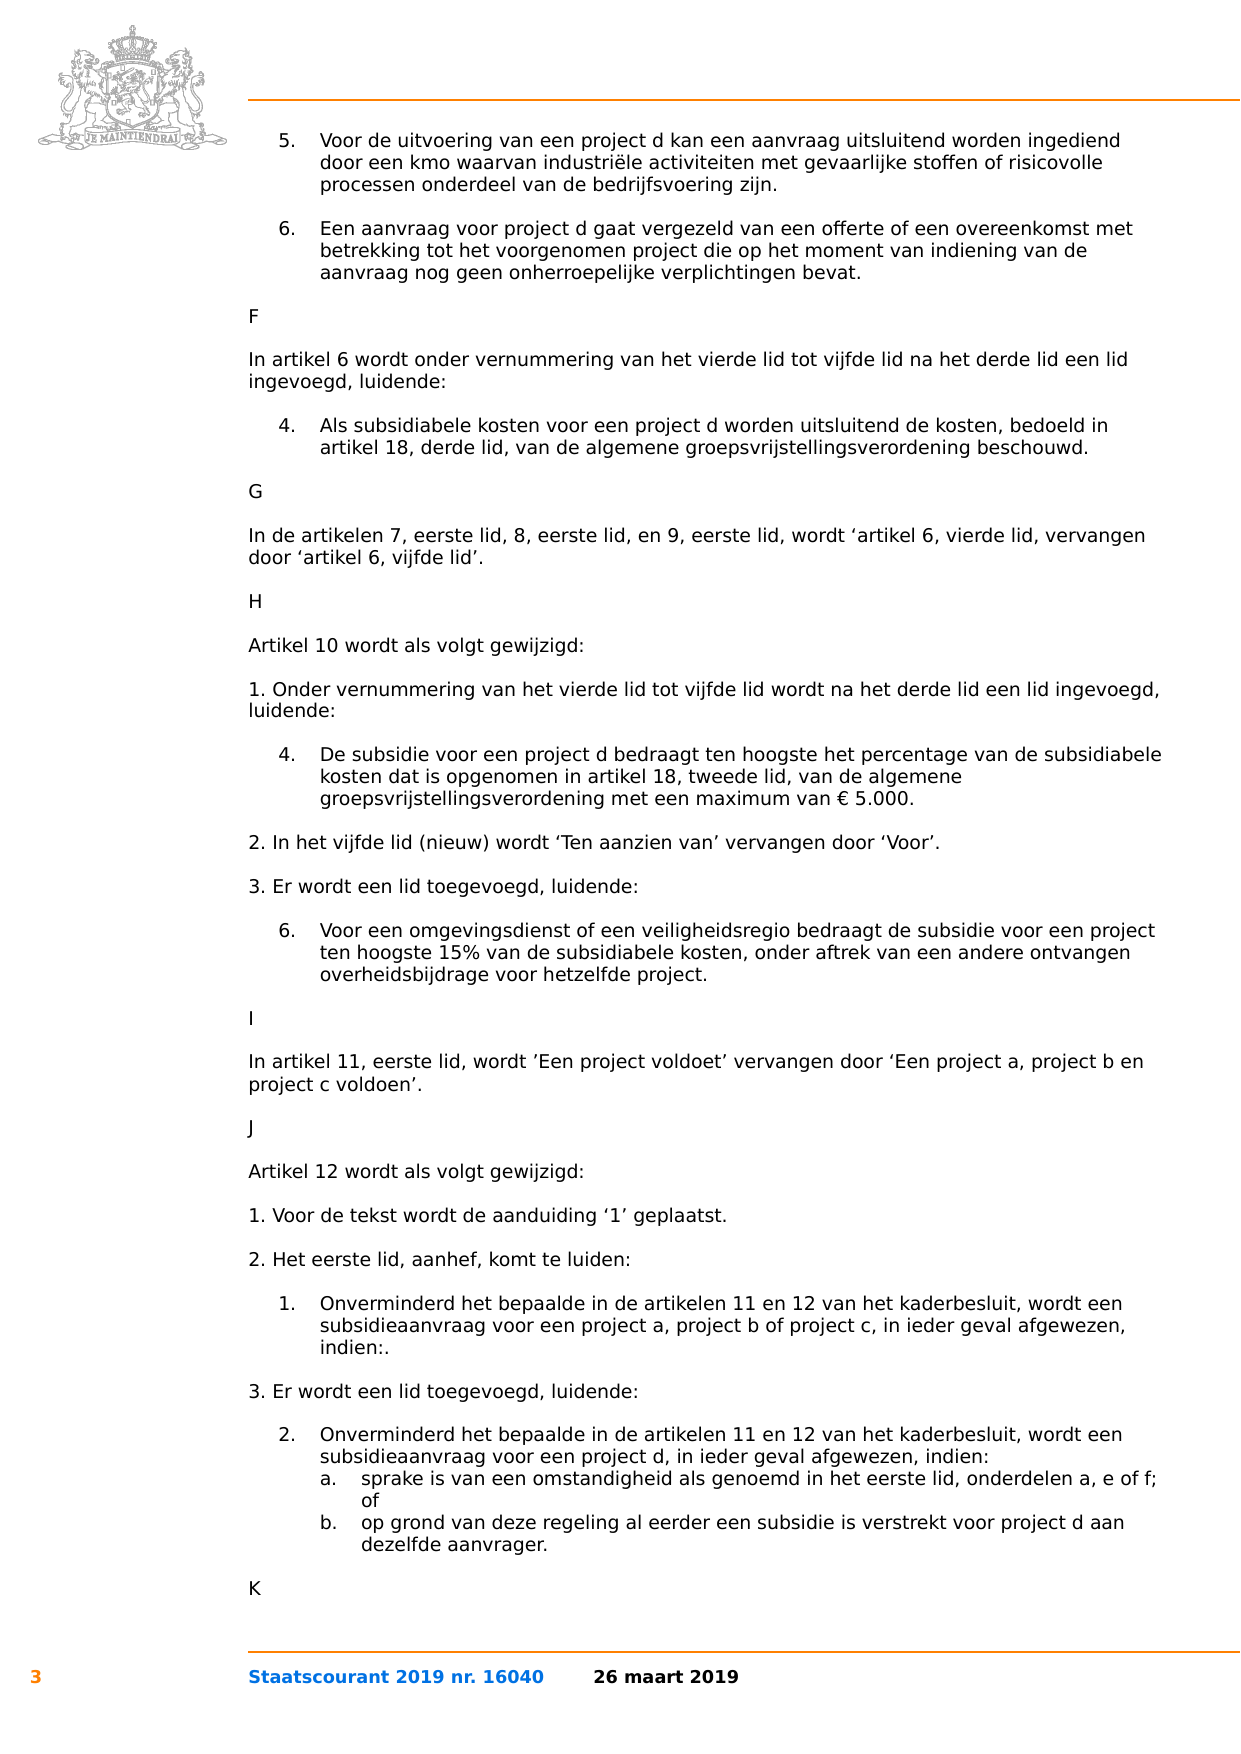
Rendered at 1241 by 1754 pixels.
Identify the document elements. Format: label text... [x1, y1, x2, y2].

text 1. Voor de tekst wordt de aanduiding ‘1’ geplaatst. [248, 1205, 1163, 1227]
text 3. Er wordt een lid toegevoegd, luidende: [248, 876, 1163, 898]
text Artikel 12 wordt als volgt gewijzigd: [248, 1161, 1163, 1183]
text 2. In het vijfde lid (nieuw) wordt ‘Ten aanzien van’ vervangen door ‘Voor’. [248, 832, 1163, 854]
text J [248, 1117, 1163, 1139]
text 6. Een aanvraag voor project d gaat vergezeld van een offerte of een overeenkomst met betrekking tot het voorgenomen project die op het moment van indiening van de aanvraag nog geen onherroepelijke verplichtingen bevat. [278, 218, 1163, 284]
text 6. Voor een omgevingsdienst of een veiligheidsregio bedraagt de subsidie voor een project ten hoogste 15% van de subsidiabele kosten, onder aftrek van een andere ontvangen overheidsbijdrage voor hetzelfde project. [278, 920, 1163, 986]
text I [248, 1008, 1163, 1029]
text 2. Het eerste lid, aanhef, komt te luiden: [248, 1249, 1163, 1271]
text In artikel 11, eerste lid, wordt ’Een project voldoet’ vervangen door ‘Een project a, project b en project c voldoen’. [248, 1051, 1163, 1095]
text H [248, 591, 1163, 613]
text 5. Voor de uitvoering van een project d kan een aanvraag uitsluitend worden ingediend door een kmo waarvan industriële activiteiten met gevaarlijke stoffen of risicovolle processen onderdeel van de bedrijfsvoering zijn. [278, 130, 1163, 196]
text 1. Onder vernummering van het vierde lid tot vijfde lid wordt na het derde lid een lid ingevoegd, luidende: [248, 678, 1163, 722]
text Artikel 10 wordt als volgt gewijzigd: [248, 634, 1163, 657]
text b. op grond van deze regeling al eerder een subsidie is verstrekt voor project d aan dezelfde aanvrager. [319, 1512, 1163, 1556]
text 2. Onverminderd het bepaalde in de artikelen 11 en 12 van het kaderbesluit, wordt een subsidieaanvraag voor een project d, in ieder geval afgewezen, indien: [278, 1424, 1163, 1468]
picture [38, 25, 227, 150]
text 4. De subsidie voor een project d bedraagt ten hoogste het percentage van de subsidiabele kosten dat is opgenomen in artikel 18, tweede lid, van de algemene groepsvrijstellingsverordening met een maximum van € 5.000. [278, 744, 1163, 810]
text 1. Onverminderd het bepaalde in de artikelen 11 en 12 van het kaderbesluit, wordt een subsidieaanvraag voor een project a, project b of project c, in ieder geval afgewezen, indien:. [278, 1293, 1163, 1359]
text 3. Er wordt een lid toegevoegd, luidende: [248, 1381, 1163, 1402]
text a. sprake is van een omstandigheid als genoemd in het eerste lid, onderdelen a, e of f; of [319, 1468, 1163, 1512]
text 4. Als subsidiabele kosten voor een project d worden uitsluitend de kosten, bedoeld in artikel 18, derde lid, van de algemene groepsvrijstellingsverordening beschouwd. [278, 415, 1163, 459]
text K [248, 1578, 1163, 1600]
text In artikel 6 wordt onder vernummering van het vierde lid tot vijfde lid na het derde lid een lid ingevoegd, luidende: [248, 349, 1163, 393]
text F [248, 306, 1163, 327]
text G [248, 481, 1163, 503]
text In de artikelen 7, eerste lid, 8, eerste lid, en 9, eerste lid, wordt ‘artikel 6, vierde lid, vervangen door ‘artikel 6, vijfde lid’. [248, 525, 1163, 569]
